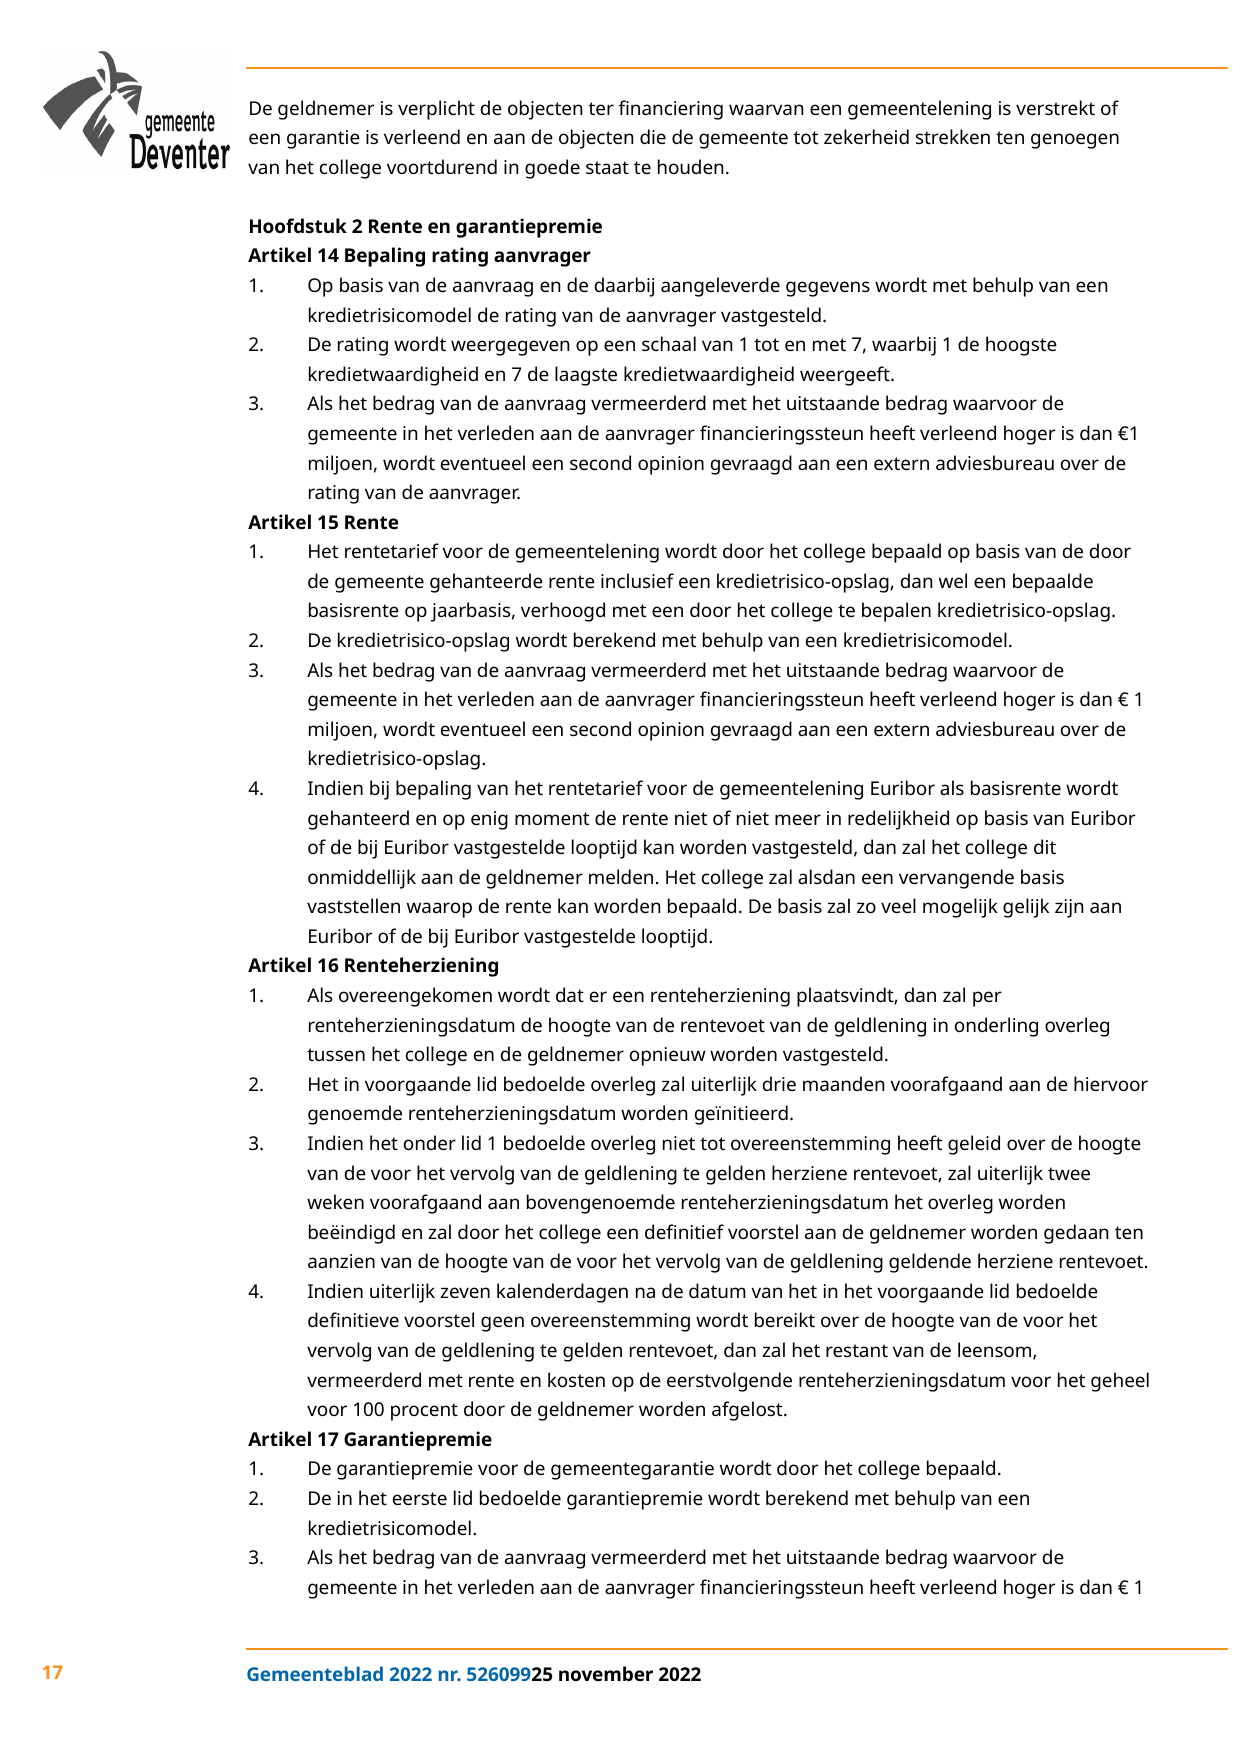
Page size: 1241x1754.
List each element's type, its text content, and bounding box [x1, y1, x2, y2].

list Als het bedrag van de aanvraag vermeerderd met het uitstaande bedrag waarvoor de gemeente in het verleden aan de aanvrager financieringssteun heeft verleend hoger is dan € 1 miljoen, wordt eventueel een second opinion gevraagd aan een extern adviesbureau over de kredietrisico-opslag. [248, 657, 1152, 771]
text Artikel 16 Renteherziening [248, 953, 1152, 978]
list Op basis van de aanvraag en de daarbij aangeleverde gegevens wordt met behulp van een kredietrisicomodel de rating van de aanvrager vastgesteld. [248, 272, 1152, 328]
list De in het eerste lid bedoelde garantiepremie wordt berekend met behulp van een kredietrisicomodel. [248, 1485, 1152, 1541]
list De kredietrisico-opslag wordt berekend met behulp van een kredietrisicomodel. [248, 627, 1152, 653]
list Het in voorgaande lid bedoelde overleg zal uiterlijk drie maanden voorafgaand aan de hiervoor genoemde renteherzieningsdatum worden geïnitieerd. [248, 1071, 1152, 1126]
list Indien bij bepaling van het rentetarief voor de gemeentelening Euribor als basisrente wordt gehanteerd en op enig moment de rente niet of niet meer in redelijkheid op basis van Euribor of de bij Euribor vastgestelde looptijd kan worden vastgesteld, dan zal het college dit onmiddellijk aan de geldnemer melden. Het college zal alsdan een vervangende basis vaststellen waarop de rente kan worden bepaald. De basis zal zo veel mogelijk gelijk zijn aan Euribor of de bij Euribor vastgestelde looptijd. [248, 775, 1152, 949]
text De geldnemer is verplicht de objecten ter financiering waarvan een gemeentelening is verstrekt of een garantie is verleend en aan de objecten die de gemeente tot zekerheid strekken ten genoegen van het college voortdurend in goede staat te houden. [248, 95, 1152, 180]
list Als overeengekomen wordt dat er een renteherziening plaatsvindt, dan zal per renteherzieningsdatum de hoogte van de rentevoet van de geldlening in onderling overleg tussen het college en de geldnemer opnieuw worden vastgesteld. [248, 982, 1152, 1067]
list Als het bedrag van de aanvraag vermeerderd met het uitstaande bedrag waarvoor de gemeente in het verleden aan de aanvrager financieringssteun heeft verleend hoger is dan € 1 [248, 1544, 1152, 1600]
text Artikel 14 Bepaling rating aanvrager [248, 243, 1152, 268]
list Indien het onder lid 1 bedoelde overleg niet tot overeenstemming heeft geleid over de hoogte van de voor het vervolg van de geldlening te gelden herziene rentevoet, zal uiterlijk twee weken voorafgaand aan bovengenoemde renteherzieningsdatum het overleg worden beëindigd en zal door het college een definitief voorstel aan de geldnemer worden gedaan ten aanzien van de hoogte van de voor het vervolg van de geldlening geldende herziene rentevoet. [248, 1130, 1152, 1274]
picture [41, 47, 231, 172]
text Artikel 17 Garantiepremie [248, 1426, 1152, 1452]
list Het rentetarief voor de gemeentelening wordt door het college bepaald op basis van de door de gemeente gehanteerde rente inclusief een kredietrisico-opslag, dan wel een bepaalde basisrente op jaarbasis, verhoogd met een door het college te bepalen kredietrisico-opslag. [248, 538, 1152, 623]
list De garantiepremie voor de gemeentegarantie wordt door het college bepaald. [248, 1456, 1152, 1481]
list Indien uiterlijk zeven kalenderdagen na de datum van het in het voorgaande lid bedoelde definitieve voorstel geen overeenstemming wordt bereikt over de hoogte van de voor het vervolg van de geldlening te gelden rentevoet, dan zal het restant van de leensom, vermeerderd met rente en kosten op de eerstvolgende renteherzieningsdatum voor het geheel voor 100 procent door de geldnemer worden afgelost. [248, 1278, 1152, 1422]
list Als het bedrag van de aanvraag vermeerderd met het uitstaande bedrag waarvoor de gemeente in het verleden aan de aanvrager financieringssteun heeft verleend hoger is dan €1 miljoen, wordt eventueel een second opinion gevraagd aan een extern adviesbureau over de rating van de aanvrager. [248, 391, 1152, 505]
text Artikel 15 Rente [248, 509, 1152, 535]
list De rating wordt weergegeven op een schaal van 1 tot en met 7, waarbij 1 de hoogste kredietwaardigheid en 7 de laagste kredietwaardigheid weergeeft. [248, 331, 1152, 387]
text Hoofdstuk 2 Rente en garantiepremie [248, 213, 1152, 239]
